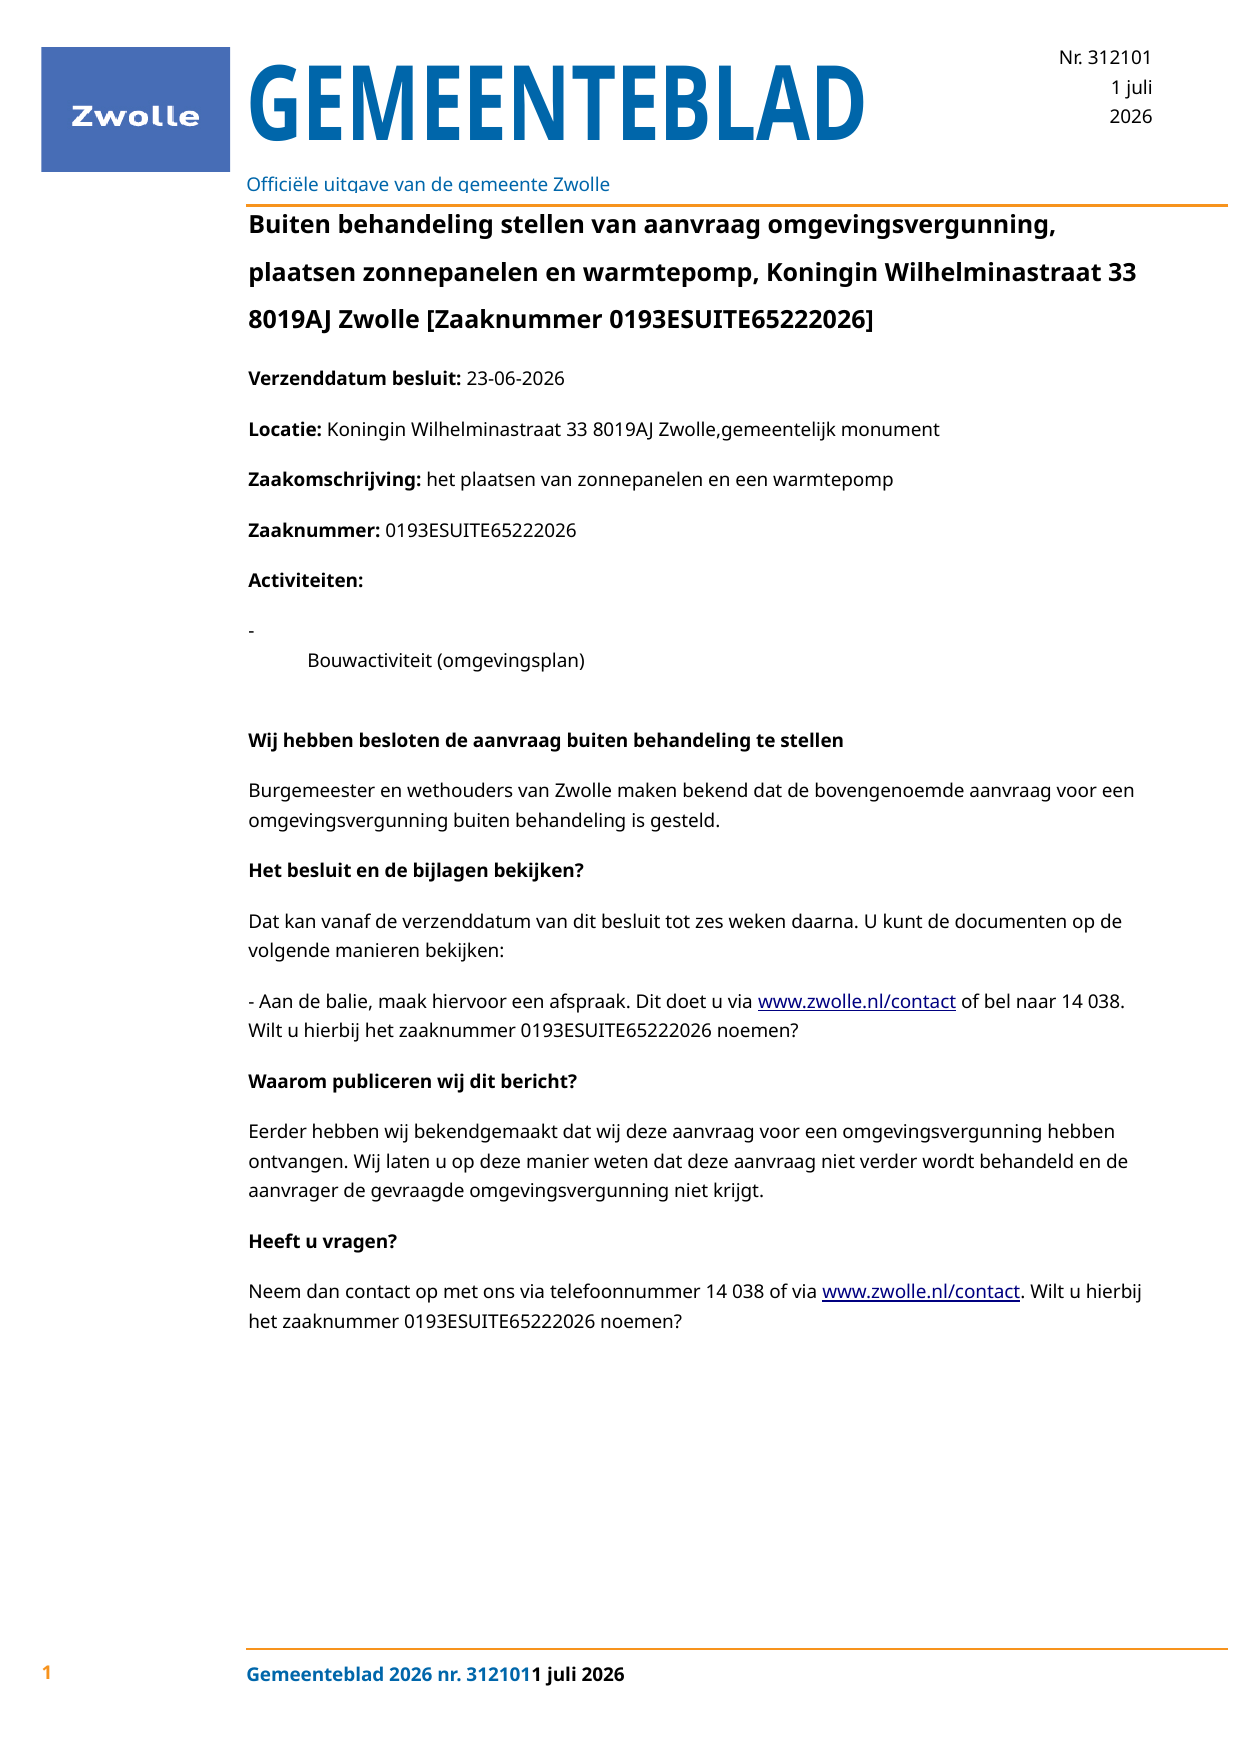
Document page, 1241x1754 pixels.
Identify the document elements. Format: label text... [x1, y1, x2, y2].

text Buiten behandeling stellen van aanvraag omgevingsvergunning, plaatsen zonnepanelen en warmtepomp, Koningin Wilhelminastraat 33 8019AJ Zwolle [Zaaknummer 0193ESUITE65222026] [248, 207, 1152, 336]
text Verzenddatum besluit: 23-06-2026 [248, 366, 1152, 391]
text Dat kan vanaf de verzenddatum van dit besluit tot zes weken daarna. U kunt de documenten op de volgende manieren bekijken: [248, 908, 1152, 963]
list Bouwactiviteit (omgevingsplan) [248, 647, 1152, 673]
text Waarom publiceren wij dit bericht? [248, 1068, 1152, 1094]
text - Aan de balie, maak hiervoor een afspraak. Dit doet u via www.zwolle.nl/contact of bel naar 14 038. Wilt u hierbij het zaaknummer 0193ESUITE65222026 noemen? [248, 988, 1152, 1043]
text Wij hebben besloten de aanvraag buiten behandeling te stellen [248, 727, 1152, 753]
text Eerder hebben wij bekendgemaakt dat wij deze aanvraag voor een omgevingsvergunning hebben ontvangen. Wij laten u op deze manier weten dat deze aanvraag niet verder wordt behandeld en de aanvrager de gevraagde omgevingsvergunning niet krijgt. [248, 1118, 1152, 1203]
picture [41, 47, 231, 172]
text Heeft u vragen? [248, 1228, 1152, 1254]
text Zaaknummer: 0193ESUITE65222026 [248, 517, 1152, 542]
text Het besluit en de bijlagen bekijken? [248, 858, 1152, 883]
text Neem dan contact op met ons via telefoonnummer 14 038 of via www.zwolle.nl/contact. Wilt u hierbij het zaaknummer 0193ESUITE65222026 noemen? [248, 1278, 1152, 1334]
text Zaakomschrijving: het plaatsen van zonnepanelen en een warmtepomp [248, 466, 1152, 492]
text Activiteiten: [248, 567, 1152, 593]
text Burgemeester en wethouders van Zwolle maken bekend dat de bovengenoemde aanvraag voor een omgevingsvergunning buiten behandeling is gesteld. [248, 778, 1152, 833]
text Locatie: Koningin Wilhelminastraat 33 8019AJ Zwolle,gemeentelijk monument [248, 416, 1152, 442]
